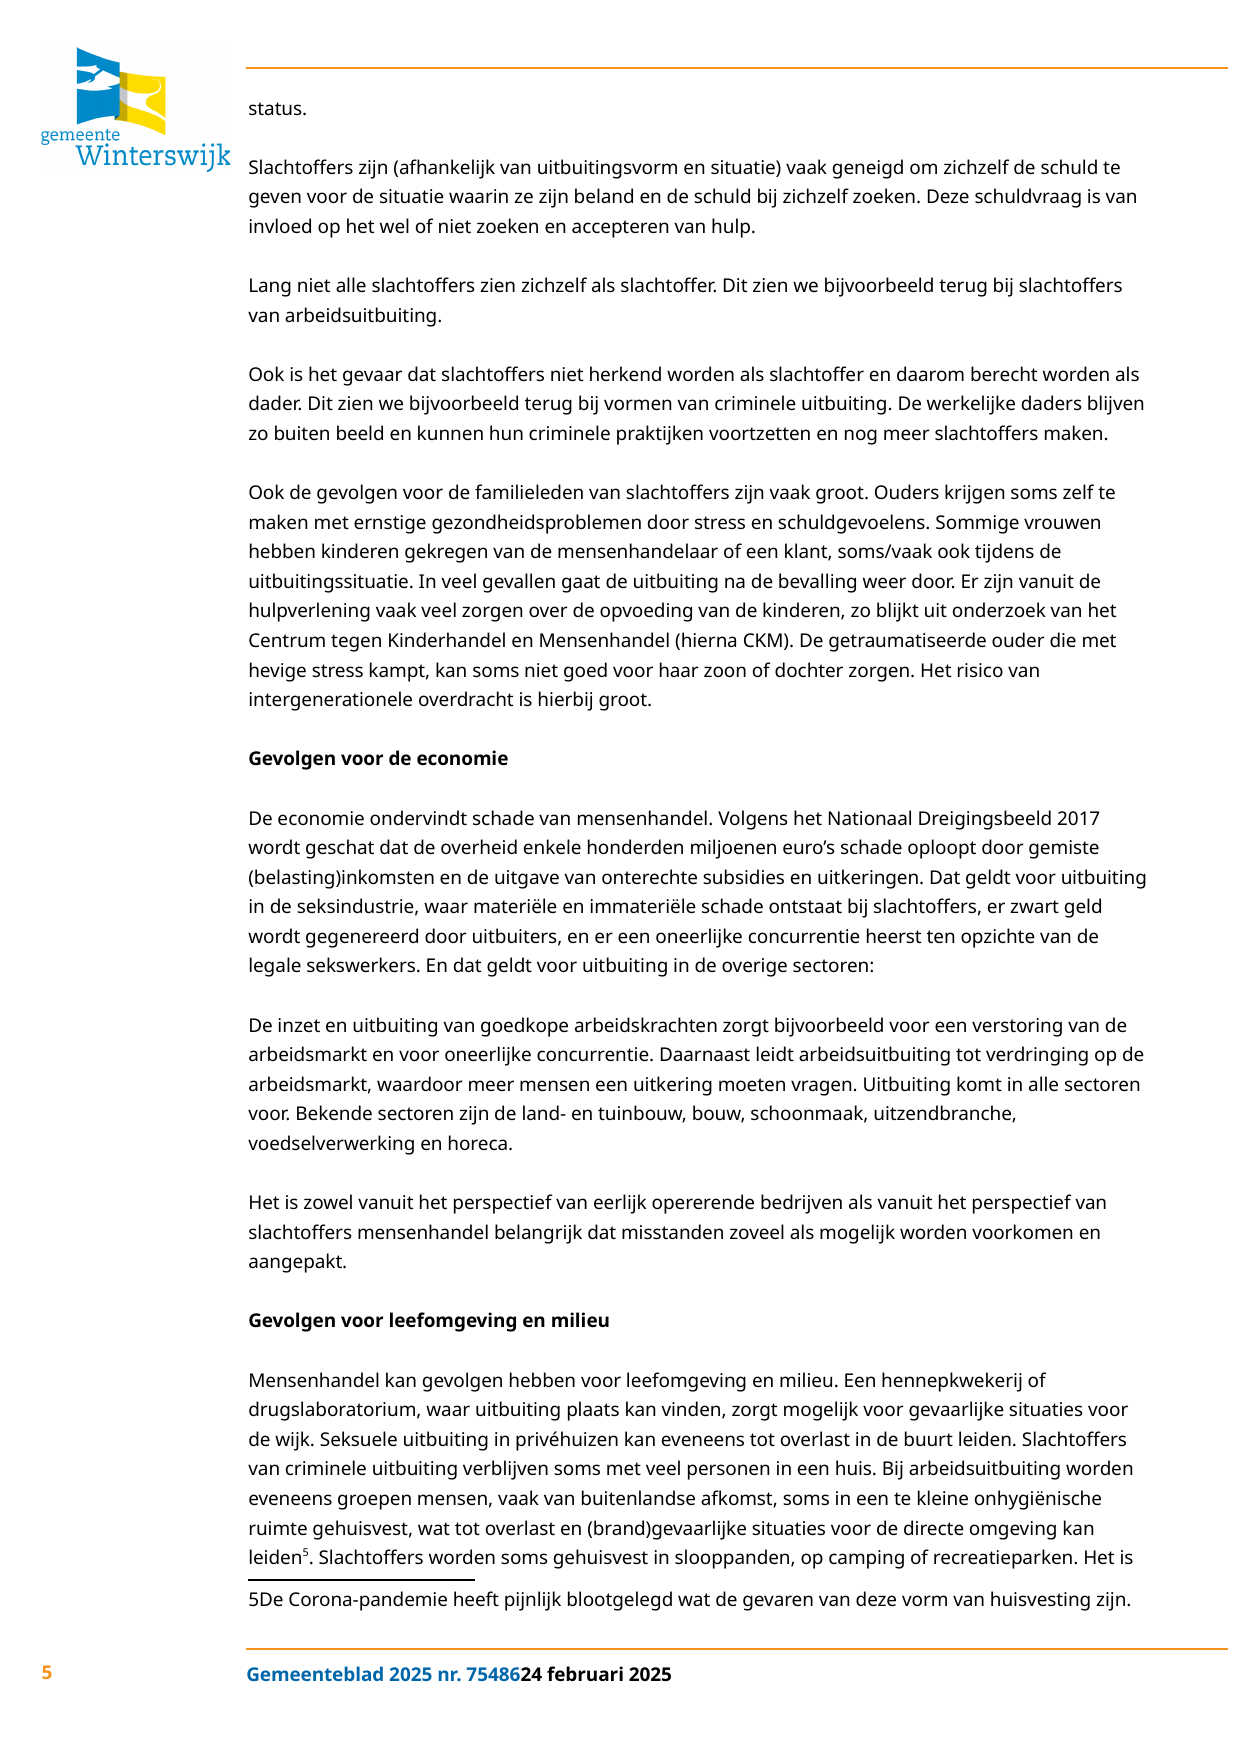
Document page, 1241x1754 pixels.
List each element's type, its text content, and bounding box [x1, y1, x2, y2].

text Het is zowel vanuit het perspectief van eerlijk opererende bedrijven als vanuit het perspectief van slachtoffers mensenhandel belangrijk dat misstanden zoveel als mogelijk worden voorkomen en aangepakt. [248, 1189, 1152, 1274]
text De inzet en uitbuiting van goedkope arbeidskrachten zorgt bijvoorbeeld voor een verstoring van de arbeidsmarkt en voor oneerlijke concurrentie. Daarnaast leidt arbeidsuitbuiting tot verdringing op de arbeidsmarkt, waardoor meer mensen een uitkering moeten vragen. Uitbuiting komt in alle sectoren voor. Bekende sectoren zijn de land- en tuinbouw, bouw, schoonmaak, uitzendbranche, voedselverwerking en horeca. [248, 1012, 1152, 1156]
text status. [248, 95, 1152, 121]
text Ook is het gevaar dat slachtoffers niet herkend worden als slachtoffer en daarom berecht worden als dader. Dit zien we bijvoorbeeld terug bij vormen van criminele uitbuiting. De werkelijke daders blijven zo buiten beeld en kunnen hun criminele praktijken voortzetten en nog meer slachtoffers maken. [248, 361, 1152, 446]
text Gevolgen voor de economie [248, 746, 1152, 771]
text Lang niet alle slachtoffers zien zichzelf als slachtoffer. Dit zien we bijvoorbeeld terug bij slachtoffers van arbeidsuitbuiting. [248, 272, 1152, 328]
text De economie ondervindt schade van mensenhandel. Volgens het Nationaal Dreigingsbeeld 2017 wordt geschat dat de overheid enkele honderden miljoenen euro’s schade oploopt door gemiste (belasting)inkomsten en de uitgave van onterechte subsidies en uitkeringen. Dat geldt voor uitbuiting in de seksindustrie, waar materiële en immateriële schade ontstaat bij slachtoffers, er zwart geld wordt gegenereerd door uitbuiters, en er een oneerlijke concurrentie heerst ten opzichte van de legale sekswerkers. En dat geldt voor uitbuiting in de overige sectoren: [248, 805, 1152, 978]
picture [41, 47, 231, 172]
text Ook de gevolgen voor de familieleden van slachtoffers zijn vaak groot. Ouders krijgen soms zelf te maken met ernstige gezondheidsproblemen door stress en schuldgevoelens. Sommige vrouwen hebben kinderen gekregen van de mensenhandelaar of een klant, soms/vaak ook tijdens de uitbuitingssituatie. In veel gevallen gaat de uitbuiting na de bevalling weer door. Er zijn vanuit de hulpverlening vaak veel zorgen over de opvoeding van de kinderen, zo blijkt uit onderzoek van het Centrum tegen Kinderhandel en Mensenhandel (hierna CKM). De getraumatiseerde ouder die met hevige stress kampt, kan soms niet goed voor haar zoon of dochter zorgen. Het risico van intergenerationele overdracht is hierbij groot. [248, 479, 1152, 712]
text Gevolgen voor leefomgeving en milieu [248, 1308, 1152, 1333]
text Mensenhandel kan gevolgen hebben voor leefomgeving en milieu. Een hennepkwekerij of drugslaboratorium, waar uitbuiting plaats kan vinden, zorgt mogelijk voor gevaarlijke situaties voor de wijk. Seksuele uitbuiting in privéhuizen kan eveneens tot overlast in de buurt leiden. Slachtoffers van criminele uitbuiting verblijven soms met veel personen in een huis. Bij arbeidsuitbuiting worden eveneens groepen mensen, vaak van buitenlandse afkomst, soms in een te kleine onhygiënische ruimte gehuisvest, wat tot overlast en (brand)gevaarlijke situaties voor de directe omgeving kan leiden. Slachtoffers worden soms gehuisvest in slooppanden, op camping of recreatieparken. Het is [248, 1367, 1152, 1570]
text Slachtoffers zijn (afhankelijk van uitbuitingsvorm en situatie) vaak geneigd om zichzelf de schuld te geven voor de situatie waarin ze zijn beland en de schuld bij zichzelf zoeken. Deze schuldvraag is van invloed op het wel of niet zoeken en accepteren van hulp. [248, 154, 1152, 239]
text De Corona-pandemie heeft pijnlijk blootgelegd wat de gevaren van deze vorm van huisvesting zijn. [248, 1586, 1152, 1612]
picture [225, 153, 231, 162]
